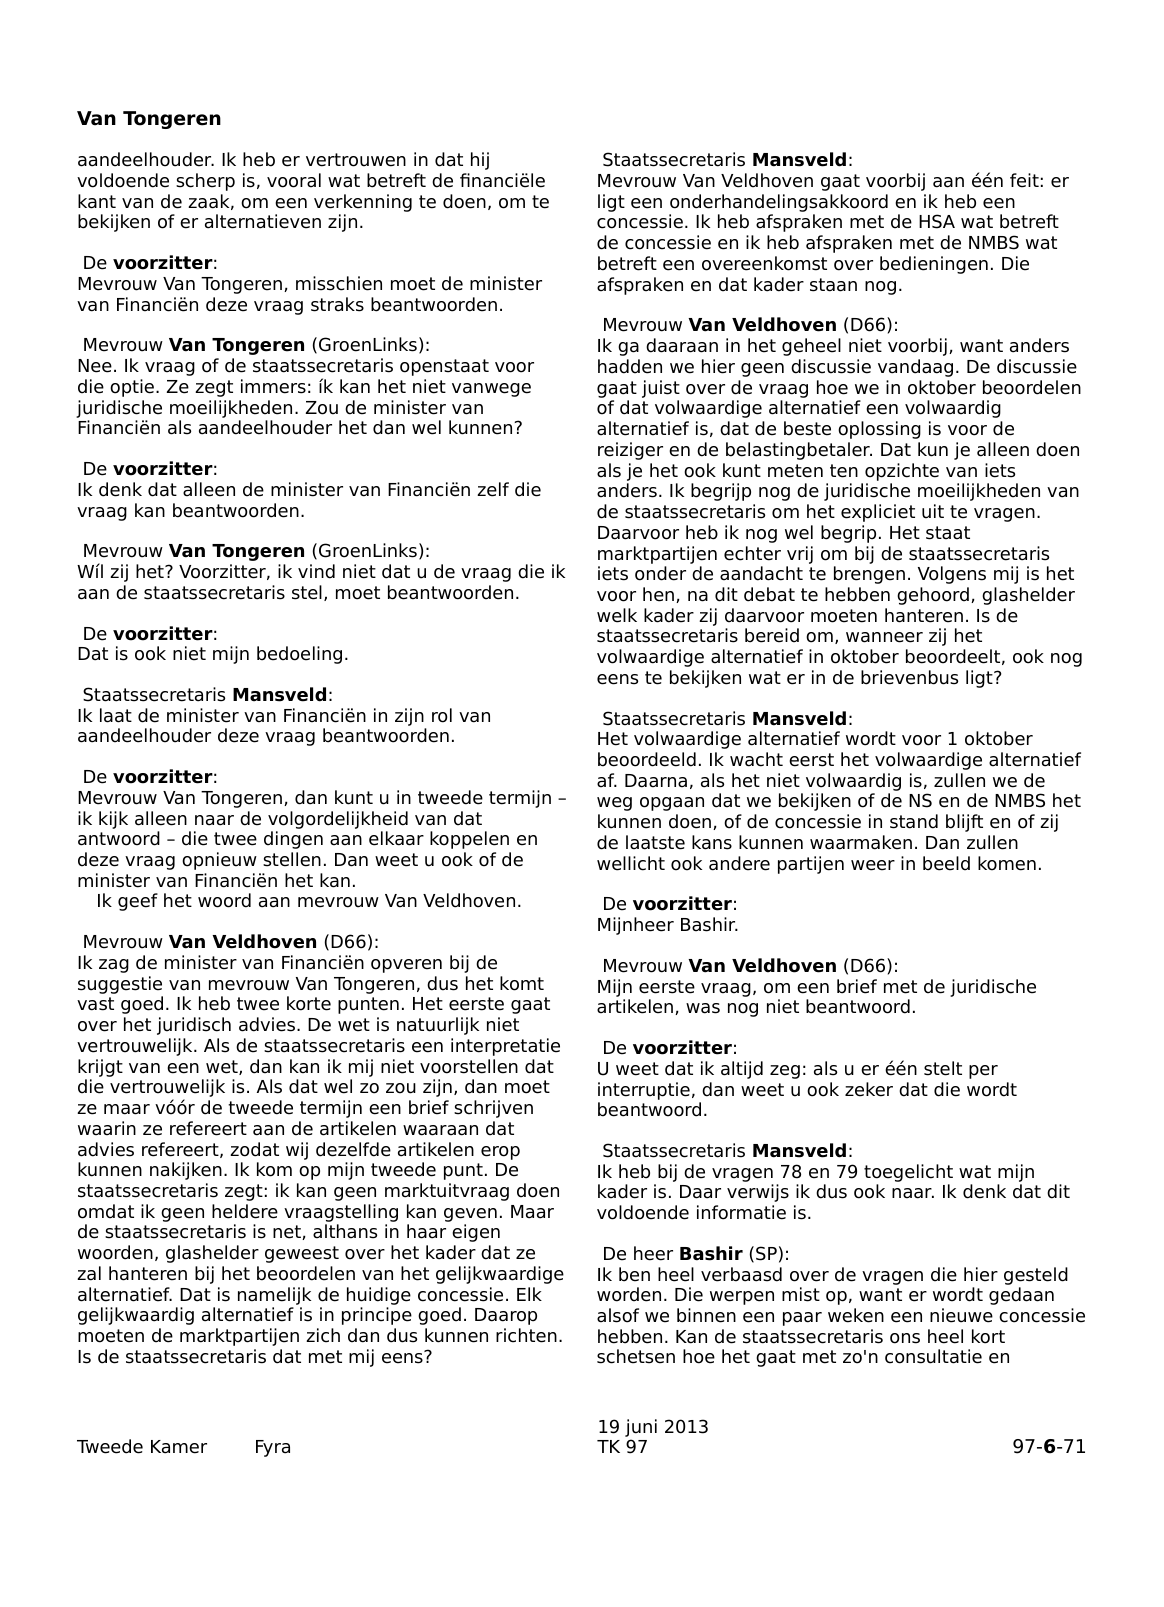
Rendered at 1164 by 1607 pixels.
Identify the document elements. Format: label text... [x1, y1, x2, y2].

text Mevrouw Van Veldhoven (D66): [596, 315, 1087, 336]
text De voorzitter: [77, 623, 567, 644]
text Ik zag de minister van Financiën opveren bij de suggestie van mevrouw Van Tongeren, dus het komt vast goed. Ik heb twee korte punten. Het eerste gaat over het juridisch advies. De wet is natuurlijk niet vertrouwelijk. Als de staatssecretaris een interpretatie krijgt van een wet, dan kan ik mij niet voorstellen dat die vertrouwelijk is. Als dat wel zo zou zijn, dan moet ze maar vóór de tweede termijn een brief schrijven waarin ze refereert aan de artikelen waaraan dat advies refereert, zodat wij dezelfde artikelen erop kunnen nakijken. Ik kom op mijn tweede punt. De staatssecretaris zegt: ik kan geen marktuitvraag doen omdat ik geen heldere vraagstelling kan geven. Maar de staatssecretaris is net, althans in haar eigen woorden, glashelder geweest over het kader dat ze zal hanteren bij het beoordelen van het gelijkwaardige alternatief. Dat is namelijk de huidige concessie. Elk gelijkwaardig alternatief is in principe goed. Daarop moeten de marktpartijen zich dan dus kunnen richten. Is de staatssecretaris dat met mij eens? [77, 953, 567, 1367]
text Mevrouw Van Veldhoven (D66): [596, 956, 1087, 976]
text Mevrouw Van Tongeren (GroenLinks): [77, 335, 567, 356]
text Ik ben heel verbaasd over de vragen die hier gesteld worden. Die werpen mist op, want er wordt gedaan alsof we binnen een paar weken een nieuwe concessie hebben. Kan de staatssecretaris ons heel kort schetsen hoe het gaat met zo'n consultatie en [596, 1264, 1087, 1368]
text Ik geef het woord aan mevrouw Van Veldhoven. [77, 891, 567, 912]
text Mevrouw Van Veldhoven (D66): [77, 932, 567, 953]
text Het volwaardige alternatief wordt voor 1 oktober beoordeeld. Ik wacht eerst het volwaardige alternatief af. Daarna, als het niet volwaardig is, zullen we de weg opgaan dat we bekijken of de NS en de NMBS het kunnen doen, of de concessie in stand blijft en of zij de laatste kans kunnen waarmaken. Dan zullen wellicht ook andere partijen weer in beeld komen. [596, 729, 1087, 874]
text Staatssecretaris Mansveld: [596, 1141, 1087, 1162]
text Ik denk dat alleen de minister van Financiën zelf die vraag kan beantwoorden. [77, 480, 567, 521]
text De voorzitter: [77, 767, 567, 788]
text Staatssecretaris Mansveld: [596, 708, 1087, 729]
text Staatssecretaris Mansveld: [77, 685, 567, 706]
text aandeelhouder. Ik heb er vertrouwen in dat hij voldoende scherp is, vooral wat betreft de financiële kant van de zaak, om een verkenning te doen, om te bekijken of er alternatieven zijn. [77, 150, 567, 233]
text Ik laat de minister van Financiën in zijn rol van aandeelhouder deze vraag beantwoorden. [77, 706, 567, 747]
text Ik heb bij de vragen 78 en 79 toegelicht wat mijn kader is. Daar verwijs ik dus ook naar. Ik denk dat dit voldoende informatie is. [596, 1162, 1087, 1224]
text De voorzitter: [596, 1038, 1087, 1059]
text Dat is ook niet mijn bedoeling. [77, 644, 567, 665]
text Mevrouw Van Veldhoven gaat voorbij aan één feit: er ligt een onderhandelingsakkoord en ik heb een concessie. Ik heb afspraken met de HSA wat betreft de concessie en ik heb afspraken met de NMBS wat betreft een overeenkomst over bedieningen. Die afspraken en dat kader staan nog. [596, 171, 1087, 295]
text De voorzitter: [77, 253, 567, 274]
text Mijn eerste vraag, om een brief met de juridische artikelen, was nog niet beantwoord. [596, 976, 1087, 1018]
text Mevrouw Van Tongeren, dan kunt u in tweede termijn – ik kijk alleen naar de volgordelijkheid van dat antwoord – die twee dingen aan elkaar koppelen en deze vraag opnieuw stellen. Dan weet u ook of de minister van Financiën het kan. [77, 788, 567, 891]
text Nee. Ik vraag of de staatssecretaris openstaat voor die optie. Ze zegt immers: ík kan het niet vanwege juridische moeilijkheden. Zou de minister van Financiën als aandeelhouder het dan wel kunnen? [77, 356, 567, 439]
text U weet dat ik altijd zeg: als u er één stelt per interruptie, dan weet u ook zeker dat die wordt beantwoord. [596, 1059, 1087, 1121]
text De voorzitter: [77, 459, 567, 480]
text De heer Bashir (SP): [596, 1244, 1087, 1264]
text Ik ga daaraan in het geheel niet voorbij, want anders hadden we hier geen discussie vandaag. De discussie gaat juist over de vraag hoe we in oktober beoordelen of dat volwaardige alternatief een volwaardig alternatief is, dat de beste oplossing is voor de reiziger en de belastingbetaler. Dat kun je alleen doen als je het ook kunt meten ten opzichte van iets anders. Ik begrijp nog de juridische moeilijkheden van de staatssecretaris om het expliciet uit te vragen. Daarvoor heb ik nog wel begrip. Het staat marktpartijen echter vrij om bij de staatssecretaris iets onder de aandacht te brengen. Volgens mij is het voor hen, na dit debat te hebben gehoord, glashelder welk kader zij daarvoor moeten hanteren. Is de staatssecretaris bereid om, wanneer zij het volwaardige alternatief in oktober beoordeelt, ook nog eens te bekijken wat er in de brievenbus ligt? [596, 336, 1087, 688]
text Mevrouw Van Tongeren (GroenLinks): [77, 541, 567, 562]
text Staatssecretaris Mansveld: [596, 150, 1087, 171]
text Mevrouw Van Tongeren, misschien moet de minister van Financiën deze vraag straks beantwoorden. [77, 274, 567, 315]
text Wíl zij het? Voorzitter, ik vind niet dat u de vraag die ik aan de staatssecretaris stel, moet beantwoorden. [77, 562, 567, 603]
text Mijnheer Bashir. [596, 915, 1087, 936]
text De voorzitter: [596, 894, 1087, 915]
